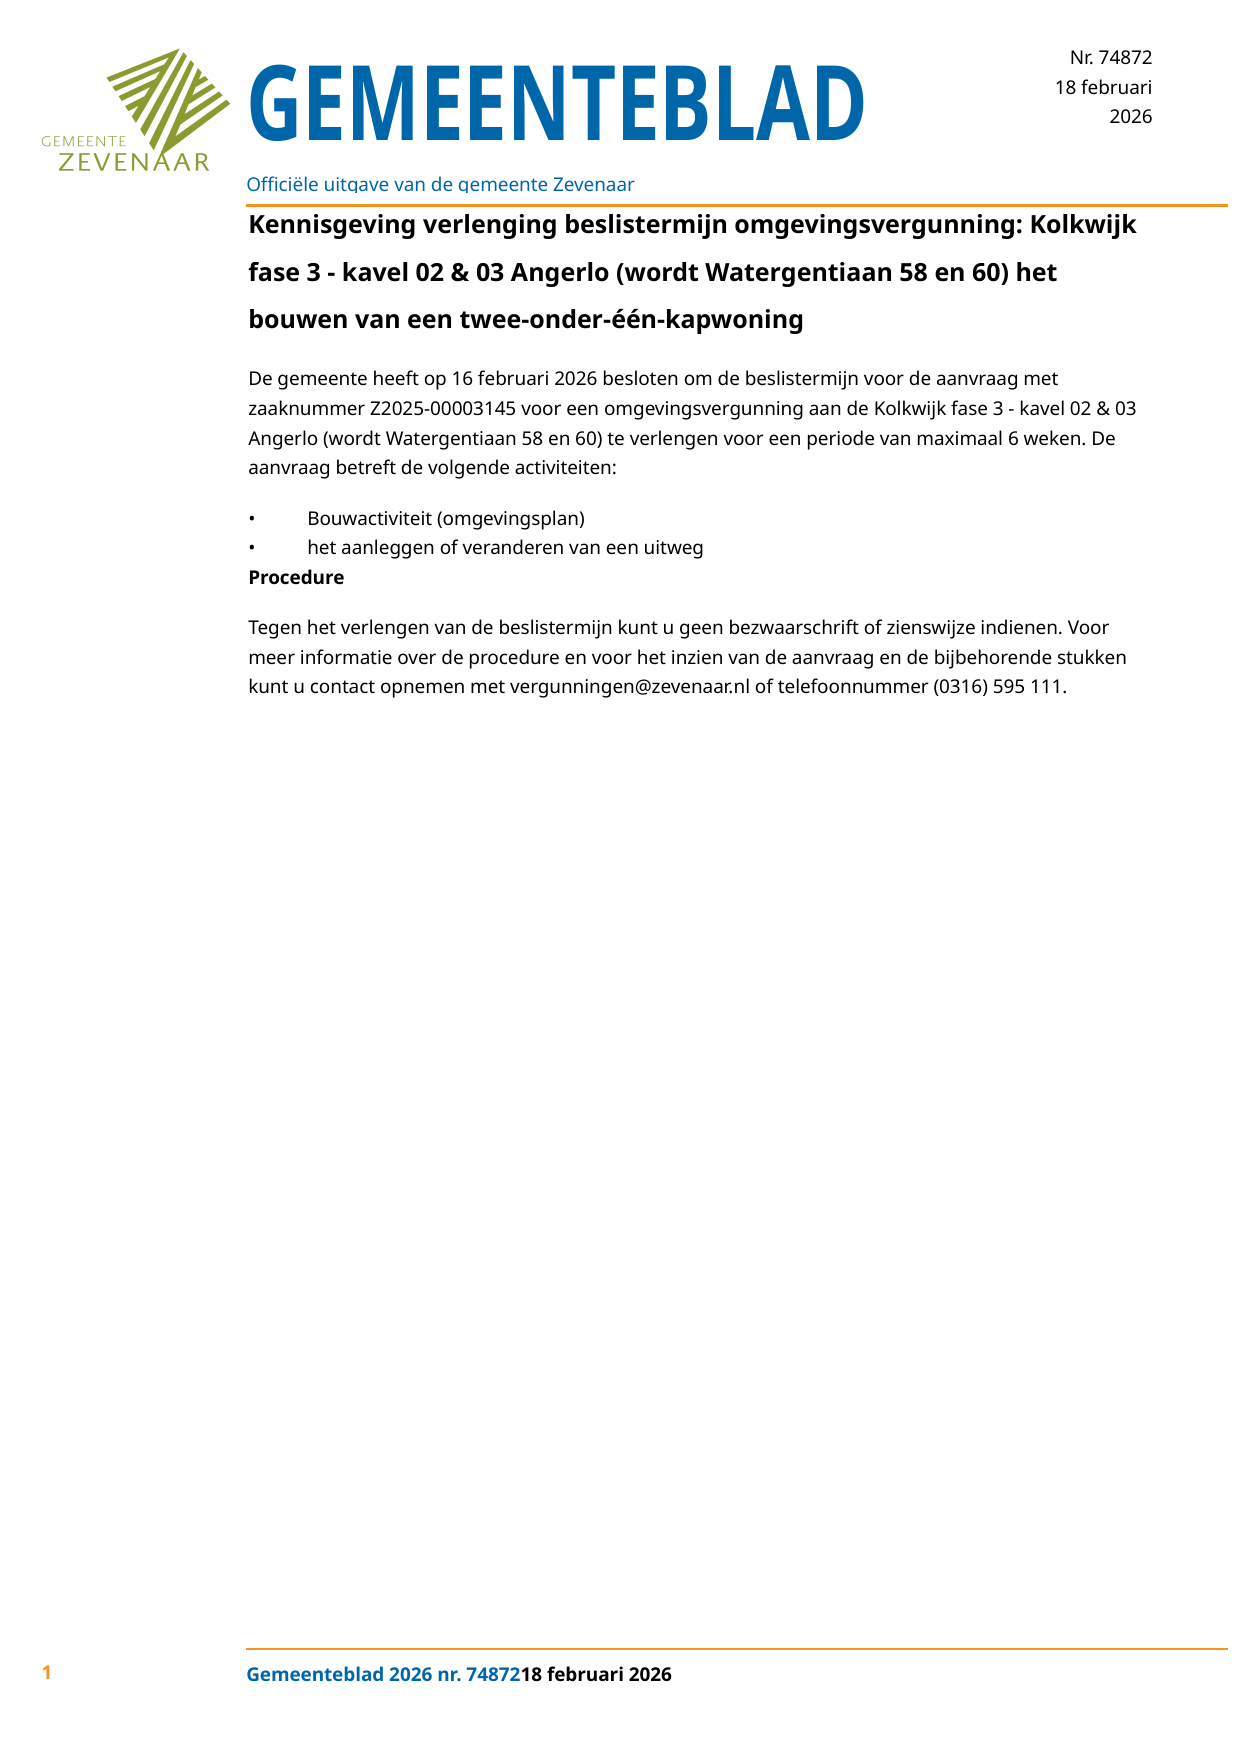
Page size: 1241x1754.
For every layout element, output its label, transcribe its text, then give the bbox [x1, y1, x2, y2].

text Kennisgeving verlenging beslistermijn omgevingsvergunning: Kolkwijk fase 3 - kavel 02 & 03 Angerlo (wordt Watergentiaan 58 en 60) het bouwen van een twee-onder-één-kapwoning [248, 207, 1152, 336]
text Tegen het verlengen van de beslistermijn kunt u geen bezwaarschrift of zienswijze indienen. Voor meer informatie over de procedure en voor het inzien van de aanvraag en de bijbehorende stukken kunt u contact opnemen met vergunningen@zevenaar.nl of telefoonnummer (0316) 595 111. [248, 614, 1152, 699]
text De gemeente heeft op 16 februari 2026 besloten om de beslistermijn voor de aanvraag met zaaknummer Z2025-00003145 voor een omgevingsvergunning aan de Kolkwijk fase 3 - kavel 02 & 03 Angerlo (wordt Watergentiaan 58 en 60) te verlengen voor een periode van maximaal 6 weken. De aanvraag betreft de volgende activiteiten: [248, 366, 1152, 480]
text Procedure [248, 564, 1152, 589]
picture [41, 47, 231, 172]
list het aanleggen of veranderen van een uitweg [248, 534, 1152, 560]
list Bouwactiviteit (omgevingsplan) [248, 505, 1152, 530]
